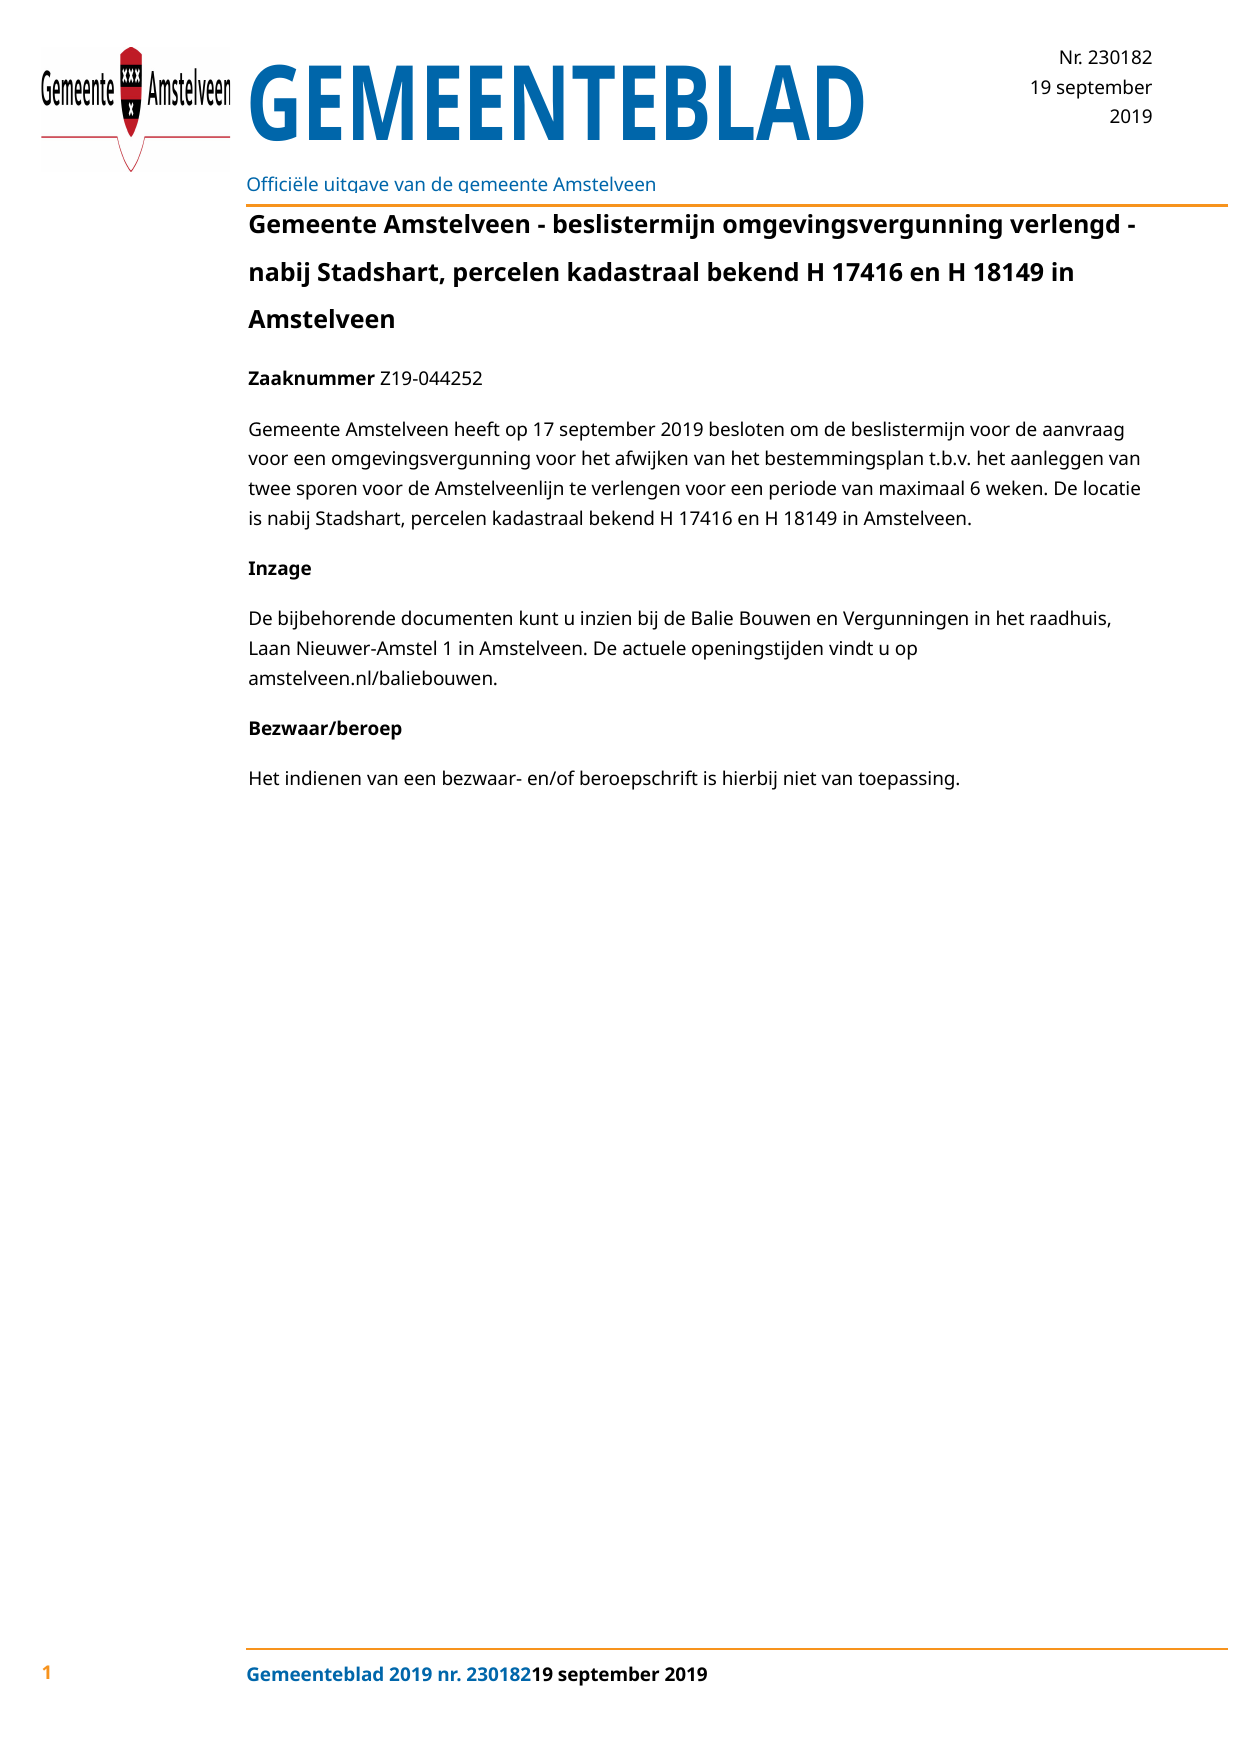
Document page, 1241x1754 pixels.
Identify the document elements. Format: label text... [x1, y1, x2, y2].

text Gemeente Amstelveen - beslistermijn omgevingsvergunning verlengd - nabij Stadshart, percelen kadastraal bekend H 17416 en H 18149 in Amstelveen [248, 207, 1152, 336]
text Gemeente Amstelveen heeft op 17 september 2019 besloten om de beslistermijn voor de aanvraag voor een omgevingsvergunning voor het afwijken van het bestemmingsplan t.b.v. het aanleggen van twee sporen voor de Amstelveenlijn te verlengen voor een periode van maximaal 6 weken. De locatie is nabij Stadshart, percelen kadastraal bekend H 17416 en H 18149 in Amstelveen. [248, 416, 1152, 530]
text Inzage [248, 555, 1152, 581]
picture [41, 47, 231, 172]
text De bijbehorende documenten kunt u inzien bij de Balie Bouwen en Vergunningen in het raadhuis, Laan Nieuwer-Amstel 1 in Amstelveen. De actuele openingstijden vindt u op amstelveen.nl/baliebouwen. [248, 606, 1152, 690]
text Zaaknummer Z19-044252 [248, 366, 1152, 391]
text Het indienen van een bezwaar- en/of beroepschrift is hierbij niet van toepassing. [248, 766, 1152, 791]
text Bezwaar/beroep [248, 715, 1152, 741]
